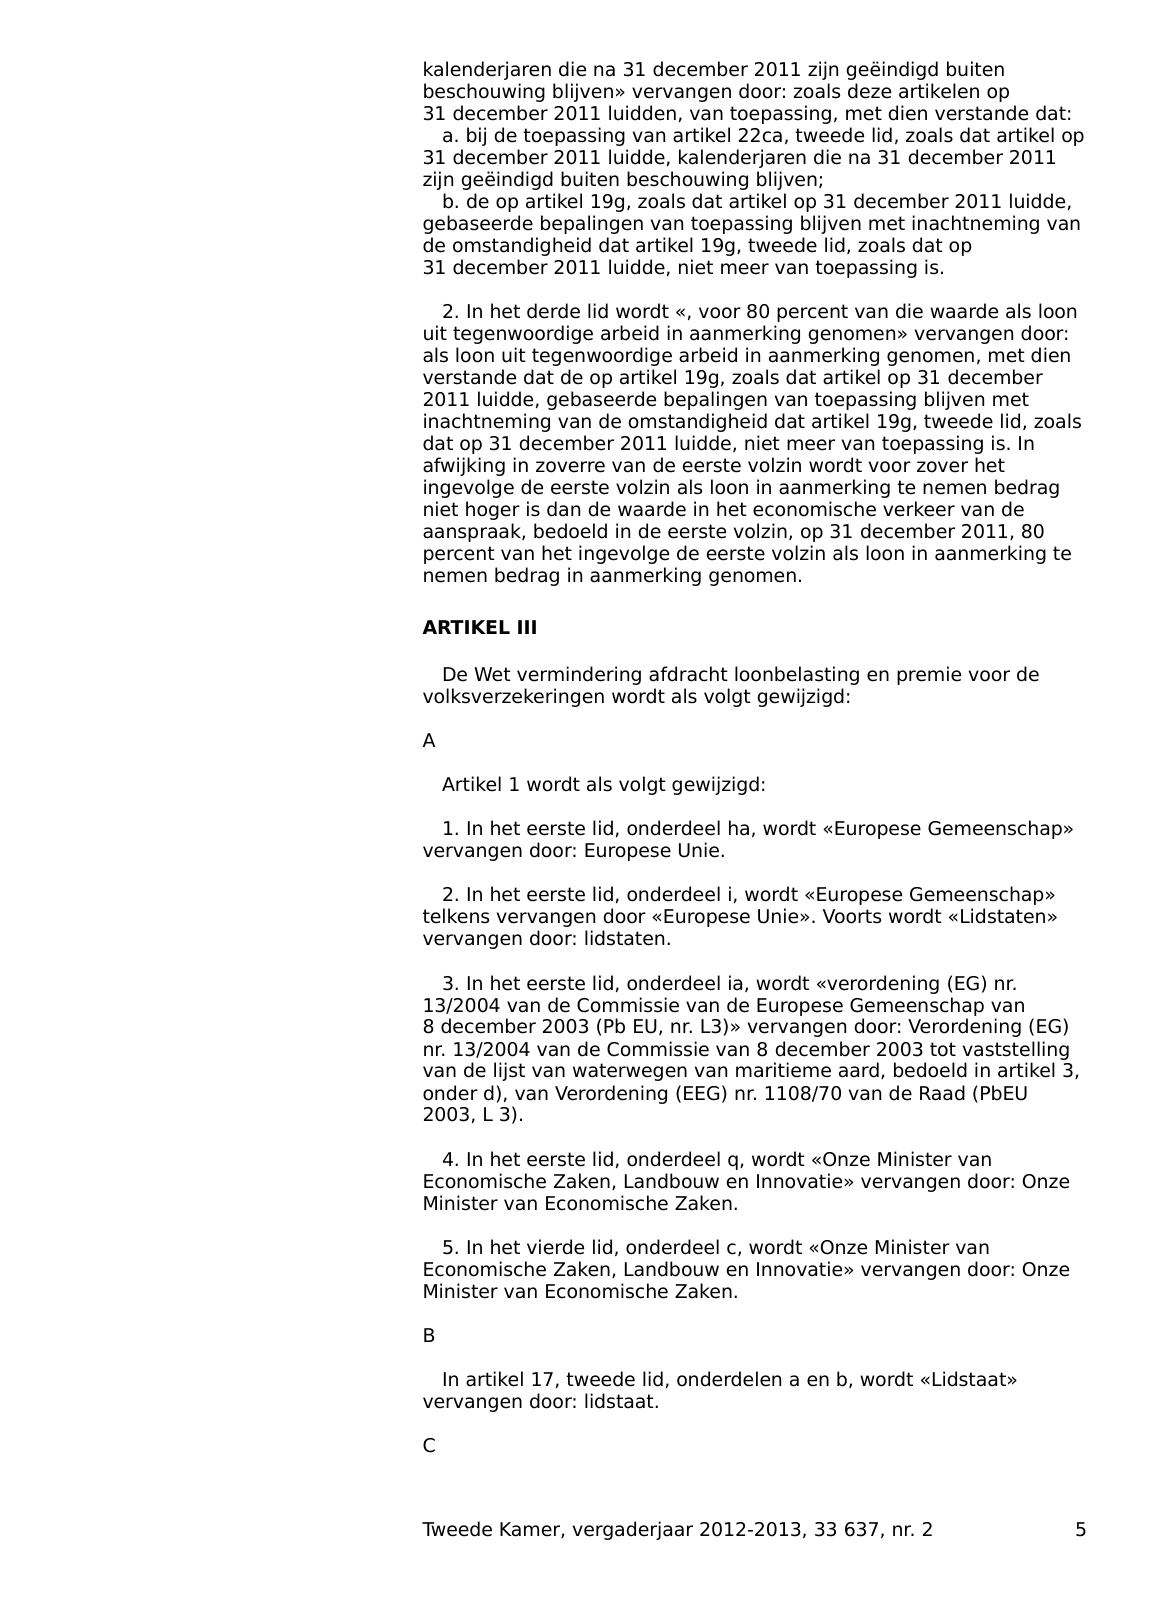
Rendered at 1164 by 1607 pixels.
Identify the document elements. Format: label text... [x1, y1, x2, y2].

text Artikel 1 wordt als volgt gewijzigd: [422, 774, 1087, 796]
text 1. In het eerste lid, onderdeel ha, wordt «Europese Gemeenschap» vervangen door: Europese Unie. [422, 818, 1087, 862]
text 3. In het eerste lid, onderdeel ia, wordt «verordening (EG) nr. 13/2004 van de Commissie van de Europese Gemeenschap van 8 december 2003 (Pb EU, nr. L3)» vervangen door: Verordening (EG) nr. 13/2004 van de Commissie van 8 december 2003 tot vaststelling van de lijst van waterwegen van maritieme aard, bedoeld in artikel 3, onder d), van Verordening (EEG) nr. 1108/70 van de Raad (PbEU 2003, L 3). [422, 972, 1087, 1126]
text C [422, 1435, 1087, 1457]
text In artikel 17, tweede lid, onderdelen a en b, wordt «Lidstaat» vervangen door: lidstaat. [422, 1369, 1087, 1413]
text a. bij de toepassing van artikel 22ca, tweede lid, zoals dat artikel op 31 december 2011 luidde, kalenderjaren die na 31 december 2011 zijn geëindigd buiten beschouwing blijven; [422, 125, 1087, 191]
text De Wet vermindering afdracht loonbelasting en premie voor de volksverzekeringen wordt als volgt gewijzigd: [422, 664, 1087, 708]
text 2. In het derde lid wordt «, voor 80 percent van die waarde als loon uit tegenwoordige arbeid in aanmerking genomen» vervangen door: als loon uit tegenwoordige arbeid in aanmerking genomen, met dien verstande dat de op artikel 19g, zoals dat artikel op 31 december 2011 luidde, gebaseerde bepalingen van toepassing blijven met inachtneming van de omstandigheid dat artikel 19g, tweede lid, zoals dat op 31 december 2011 luidde, niet meer van toepassing is. In afwijking in zoverre van de eerste volzin wordt voor zover het ingevolge de eerste volzin als loon in aanmerking te nemen bedrag niet hoger is dan de waarde in het economische verkeer van de aanspraak, bedoeld in de eerste volzin, op 31 december 2011, 80 percent van het ingevolge de eerste volzin als loon in aanmerking te nemen bedrag in aanmerking genomen. [422, 301, 1087, 587]
text b. de op artikel 19g, zoals dat artikel op 31 december 2011 luidde, gebaseerde bepalingen van toepassing blijven met inachtneming van de omstandigheid dat artikel 19g, tweede lid, zoals dat op 31 december 2011 luidde, niet meer van toepassing is. [422, 191, 1087, 279]
text 4. In het eerste lid, onderdeel q, wordt «Onze Minister van Economische Zaken, Landbouw en Innovatie» vervangen door: Onze Minister van Economische Zaken. [422, 1148, 1087, 1214]
text kalenderjaren die na 31 december 2011 zijn geëindigd buiten beschouwing blijven» vervangen door: zoals deze artikelen op 31 december 2011 luidden, van toepassing, met dien verstande dat: [422, 59, 1087, 125]
subtitle ARTIKEL III [422, 617, 1087, 639]
text A [422, 730, 1087, 752]
text 2. In het eerste lid, onderdeel i, wordt «Europese Gemeenschap» telkens vervangen door «Europese Unie». Voorts wordt «Lidstaten» vervangen door: lidstaten. [422, 884, 1087, 950]
text B [422, 1325, 1087, 1347]
text 5. In het vierde lid, onderdeel c, wordt «Onze Minister van Economische Zaken, Landbouw en Innovatie» vervangen door: Onze Minister van Economische Zaken. [422, 1237, 1087, 1303]
